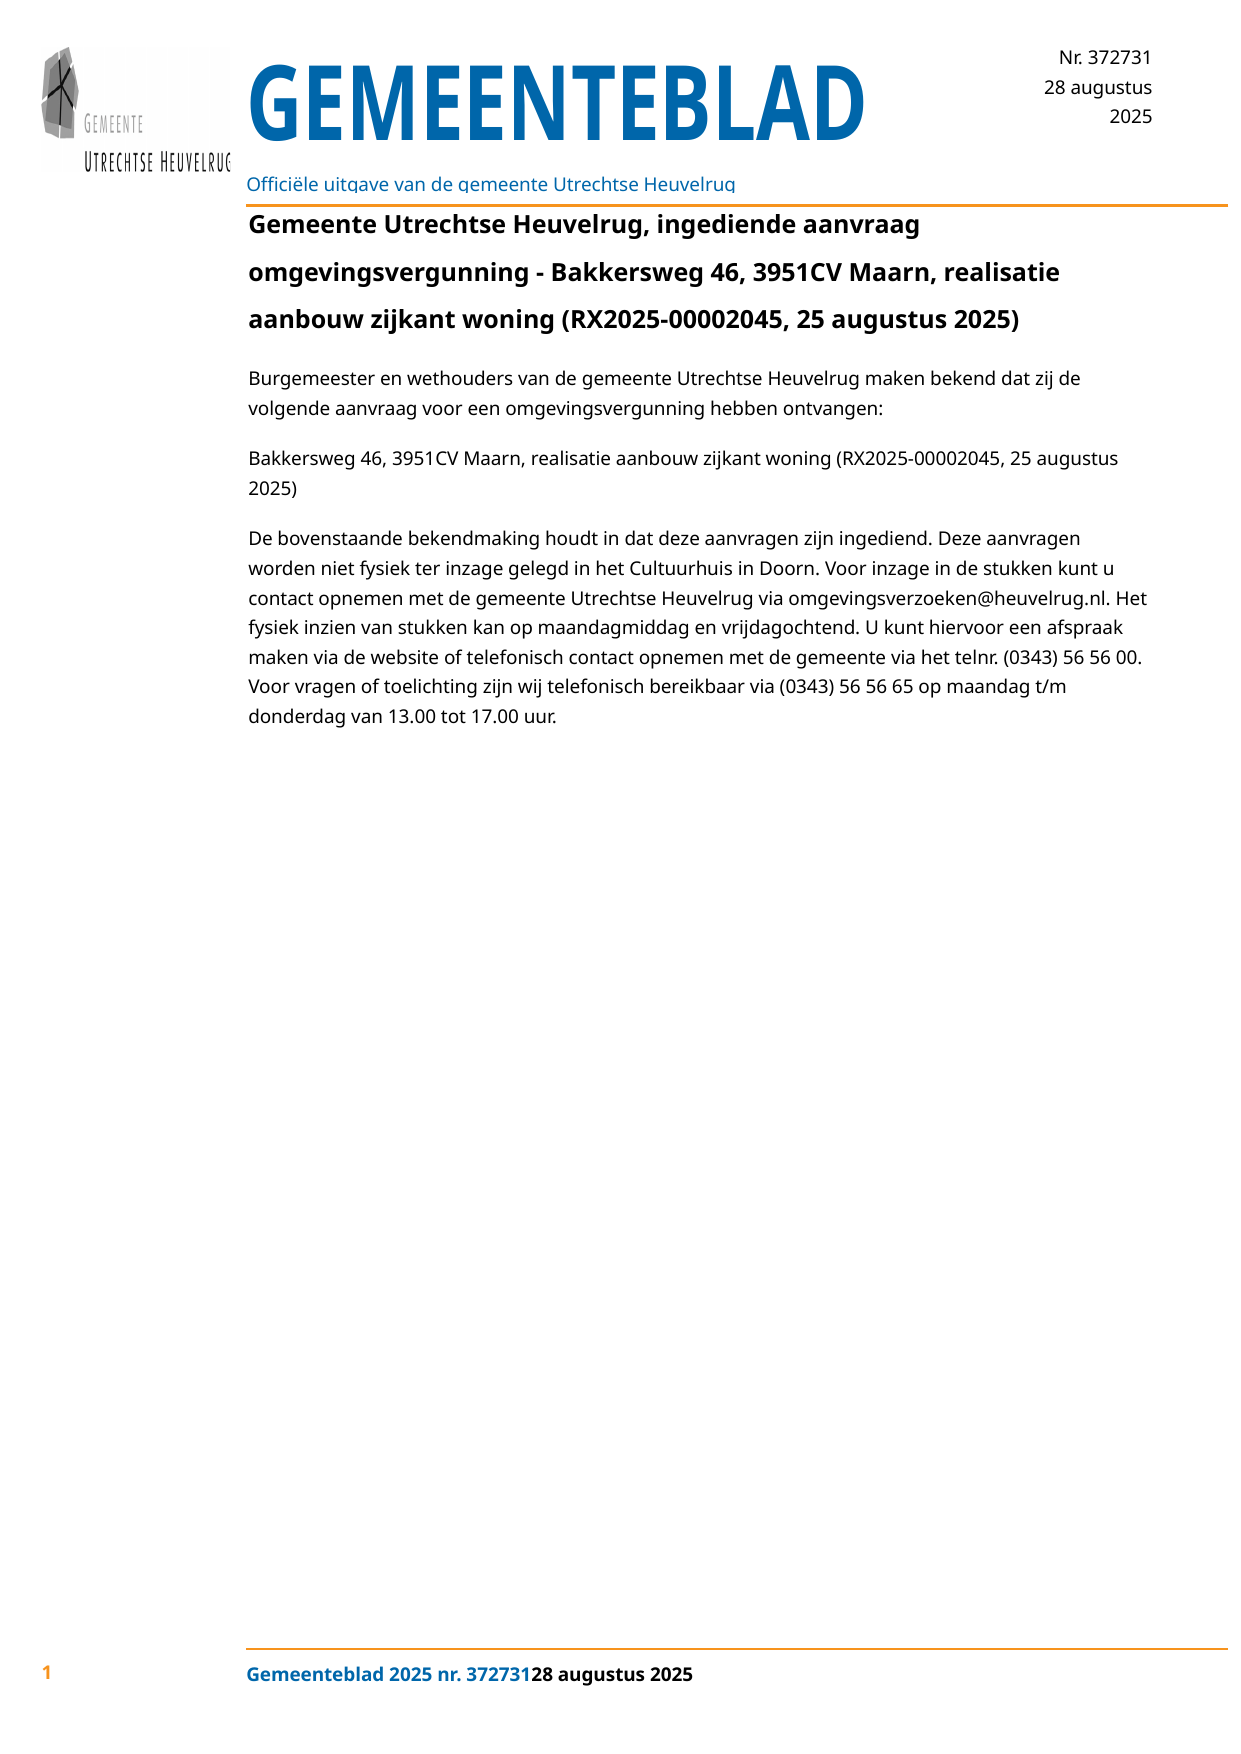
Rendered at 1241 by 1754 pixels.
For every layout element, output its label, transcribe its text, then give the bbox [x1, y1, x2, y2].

text De bovenstaande bekendmaking houdt in dat deze aanvragen zijn ingediend. Deze aanvragen worden niet fysiek ter inzage gelegd in het Cultuurhuis in Doorn. Voor inzage in de stukken kunt u contact opnemen met de gemeente Utrechtse Heuvelrug via omgevingsverzoeken@heuvelrug.nl. Het fysiek inzien van stukken kan op maandagmiddag en vrijdagochtend. U kunt hiervoor een afspraak maken via de website of telefonisch contact opnemen met de gemeente via het telnr. (0343) 56 56 00. Voor vragen of toelichting zijn wij telefonisch bereikbaar via (0343) 56 56 65 op maandag t/m donderdag van 13.00 tot 17.00 uur. [248, 526, 1152, 729]
text Burgemeester en wethouders van de gemeente Utrechtse Heuvelrug maken bekend dat zij de volgende aanvraag voor een omgevingsvergunning hebben ontvangen: [248, 366, 1152, 421]
text Gemeente Utrechtse Heuvelrug, ingediende aanvraag omgevingsvergunning - Bakkersweg 46, 3951CV Maarn, realisatie aanbouw zijkant woning (RX2025-00002045, 25 augustus 2025) [248, 207, 1152, 336]
picture [41, 47, 231, 172]
text Bakkersweg 46, 3951CV Maarn, realisatie aanbouw zijkant woning (RX2025-00002045, 25 augustus 2025) [248, 446, 1152, 501]
